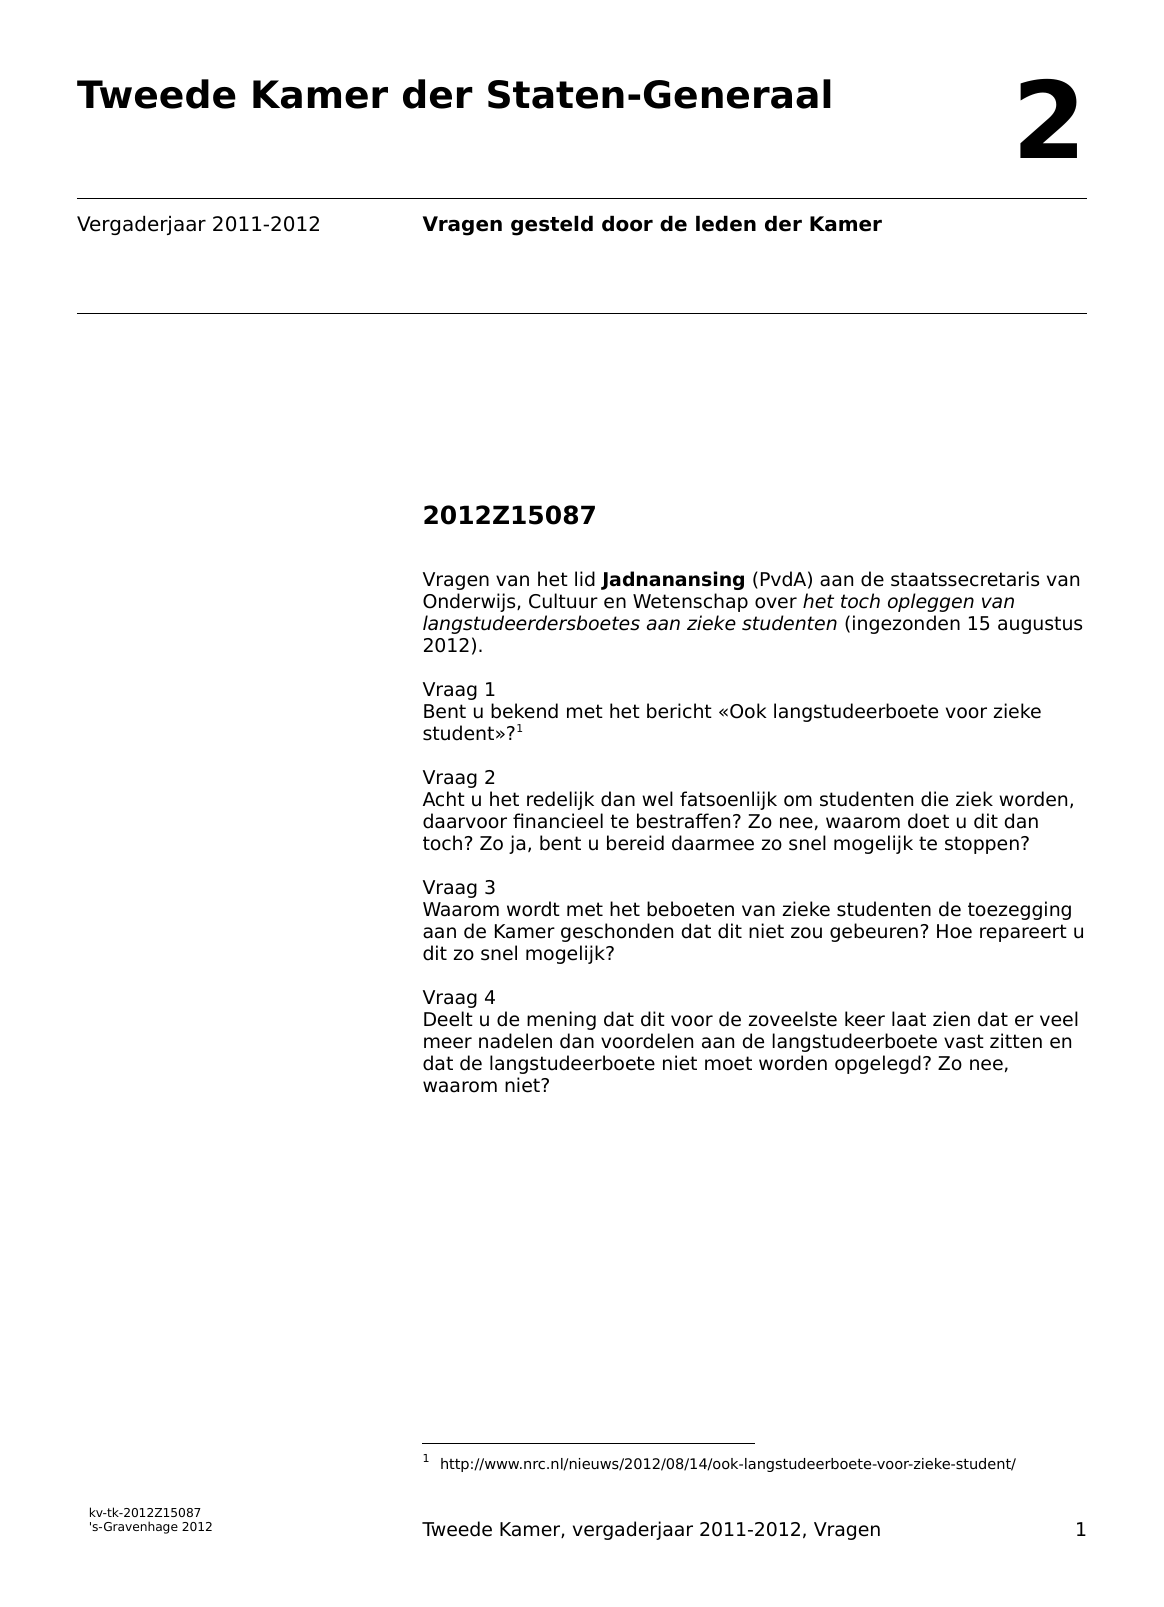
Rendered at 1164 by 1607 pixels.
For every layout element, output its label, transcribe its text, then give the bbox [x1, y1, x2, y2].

table_header Tweede Kamer der Staten-Generaal [77, 59, 886, 198]
text Deelt u de mening dat dit voor de zoveelste keer laat zien dat er veel meer nadelen dan voordelen aan de langstudeerboete vast zitten en dat de langstudeerboete niet moet worden opgelegd? Zo nee, waarom niet? [422, 1009, 1087, 1097]
text http://www.nrc.nl/nieuws/2012/08/14/ook-langstudeerboete-voor-zieke-student/ [422, 1452, 1087, 1474]
table_header 2 [886, 59, 1087, 198]
text Acht u het redelijk dan wel fatsoenlijk om studenten die ziek worden, daarvoor financieel te bestraffen? Zo nee, waarom doet u dit dan toch? Zo ja, bent u bereid daarmee zo snel mogelijk te stoppen? [422, 789, 1087, 855]
text 's-Gravenhage 2012 [88, 1520, 323, 1534]
text Waarom wordt met het beboeten van zieke studenten de toezegging aan de Kamer geschonden dat dit niet zou gebeuren? Hoe repareert u dit zo snel mogelijk? [422, 899, 1087, 965]
text Vraag 1 [422, 679, 1087, 701]
text Bent u bekend met het bericht «Ook langstudeerboete voor zieke student»? [422, 701, 1087, 745]
table_cell Vergaderjaar 2011-2012 [77, 199, 422, 313]
text 2012Z15087 [422, 501, 1087, 531]
text Vraag 3 [422, 877, 1087, 899]
table_cell Vragen gesteld door de leden der Kamer [422, 199, 1087, 313]
text kv-tk-2012Z15087 [88, 1506, 323, 1520]
text Vraag 4 [422, 987, 1087, 1009]
text Vragen van het lid Jadnanansing (PvdA) aan de staatssecretaris van Onderwijs, Cultuur en Wetenschap over het toch opleggen van langstudeerdersboetes aan zieke studenten (ingezonden 15 augustus 2012). [422, 569, 1087, 657]
text Vraag 2 [422, 767, 1087, 789]
